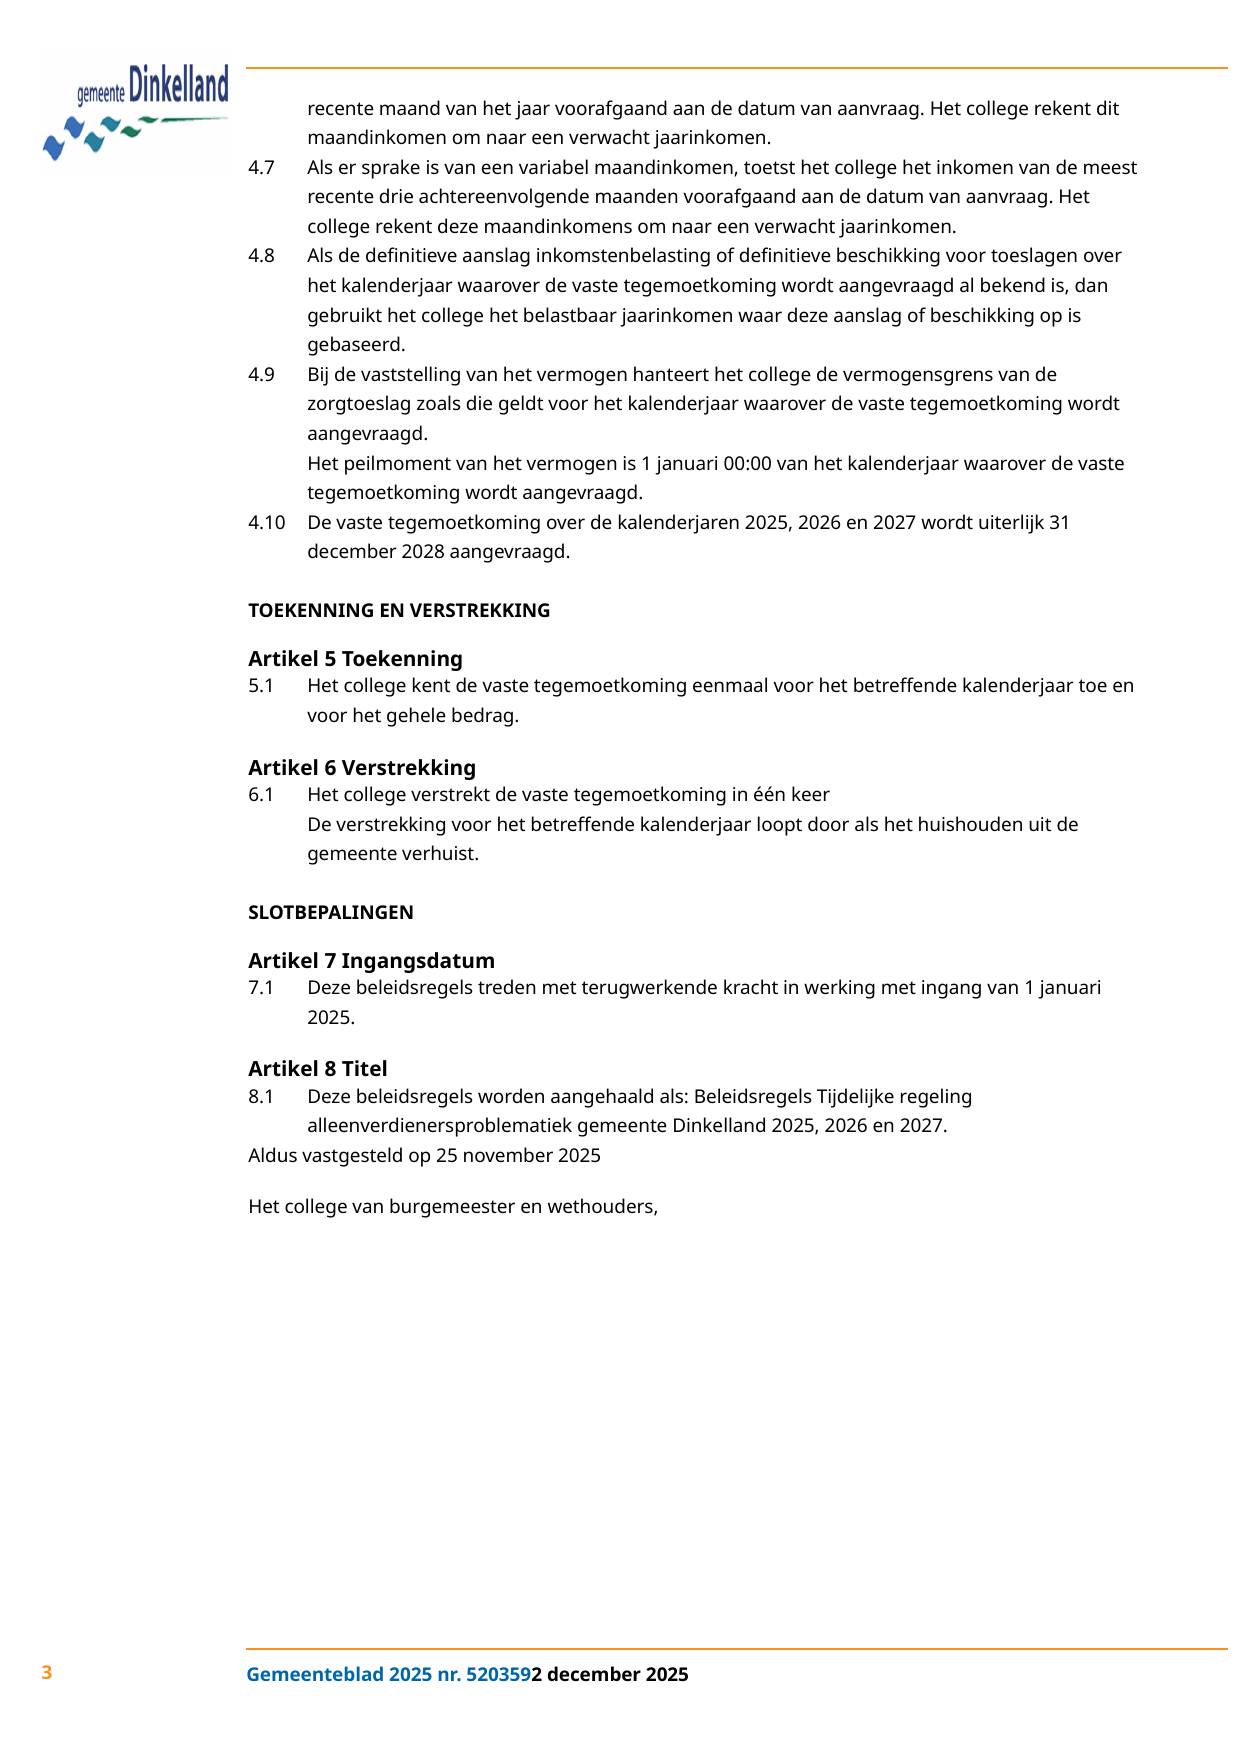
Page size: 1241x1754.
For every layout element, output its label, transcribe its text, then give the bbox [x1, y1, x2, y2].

list Het college kent de vaste tegemoetkoming eenmaal voor het betreffende kalenderjaar toe en voor het gehele bedrag. [248, 673, 1152, 728]
text Artikel 5 Toekenning [248, 644, 1152, 673]
text Het college van burgemeester en wethouders, [248, 1193, 1152, 1219]
list Het college verstrekt de vaste tegemoetkoming in één keer [248, 781, 1152, 807]
list recente maand van het jaar voorafgaand aan de datum van aanvraag. Het college rekent dit maandinkomen om naar een verwacht jaarinkomen. [248, 95, 1152, 150]
list De verstrekking voor het betreffende kalenderjaar loopt door als het huishouden uit de gemeente verhuist. [248, 811, 1152, 866]
list De vaste tegemoetkoming over de kalenderjaren 2025, 2026 en 2027 wordt uiterlijk 31 december 2028 aangevraagd. [248, 509, 1152, 564]
list Bij de vaststelling van het vermogen hanteert het college de vermogensgrens van de zorgtoeslag zoals die geldt voor het kalenderjaar waarover de vaste tegemoetkoming wordt aangevraagd. [248, 361, 1152, 446]
text Artikel 6 Verstrekking [248, 753, 1152, 781]
list Als er sprake is van een variabel maandinkomen, toetst het college het inkomen van de meest recente drie achtereenvolgende maanden voorafgaand aan de datum van aanvraag. Het college rekent deze maandinkomens om naar een verwacht jaarinkomen. [248, 154, 1152, 239]
text Aldus vastgesteld op 25 november 2025 [248, 1142, 1152, 1168]
list Deze beleidsregels worden aangehaald als: Beleidsregels Tijdelijke regeling alleenverdienersproblematiek gemeente Dinkelland 2025, 2026 en 2027. [248, 1083, 1152, 1138]
text SLOTBEPALINGEN [248, 899, 1152, 925]
text Artikel 8 Titel [248, 1054, 1152, 1083]
list Als de definitieve aanslag inkomstenbelasting of definitieve beschikking voor toeslagen over het kalenderjaar waarover de vaste tegemoetkoming wordt aangevraagd al bekend is, dan gebruikt het college het belastbaar jaarinkomen waar deze aanslag of beschikking op is gebaseerd. [248, 243, 1152, 357]
text TOEKENNING EN VERSTREKKING [248, 598, 1152, 623]
text Artikel 7 Ingangsdatum [248, 946, 1152, 974]
list Deze beleidsregels treden met terugwerkende kracht in werking met ingang van 1 januari 2025. [248, 974, 1152, 1030]
picture [41, 47, 231, 172]
list Het peilmoment van het vermogen is 1 januari 00:00 van het kalenderjaar waarover de vaste tegemoetkoming wordt aangevraagd. [248, 450, 1152, 505]
